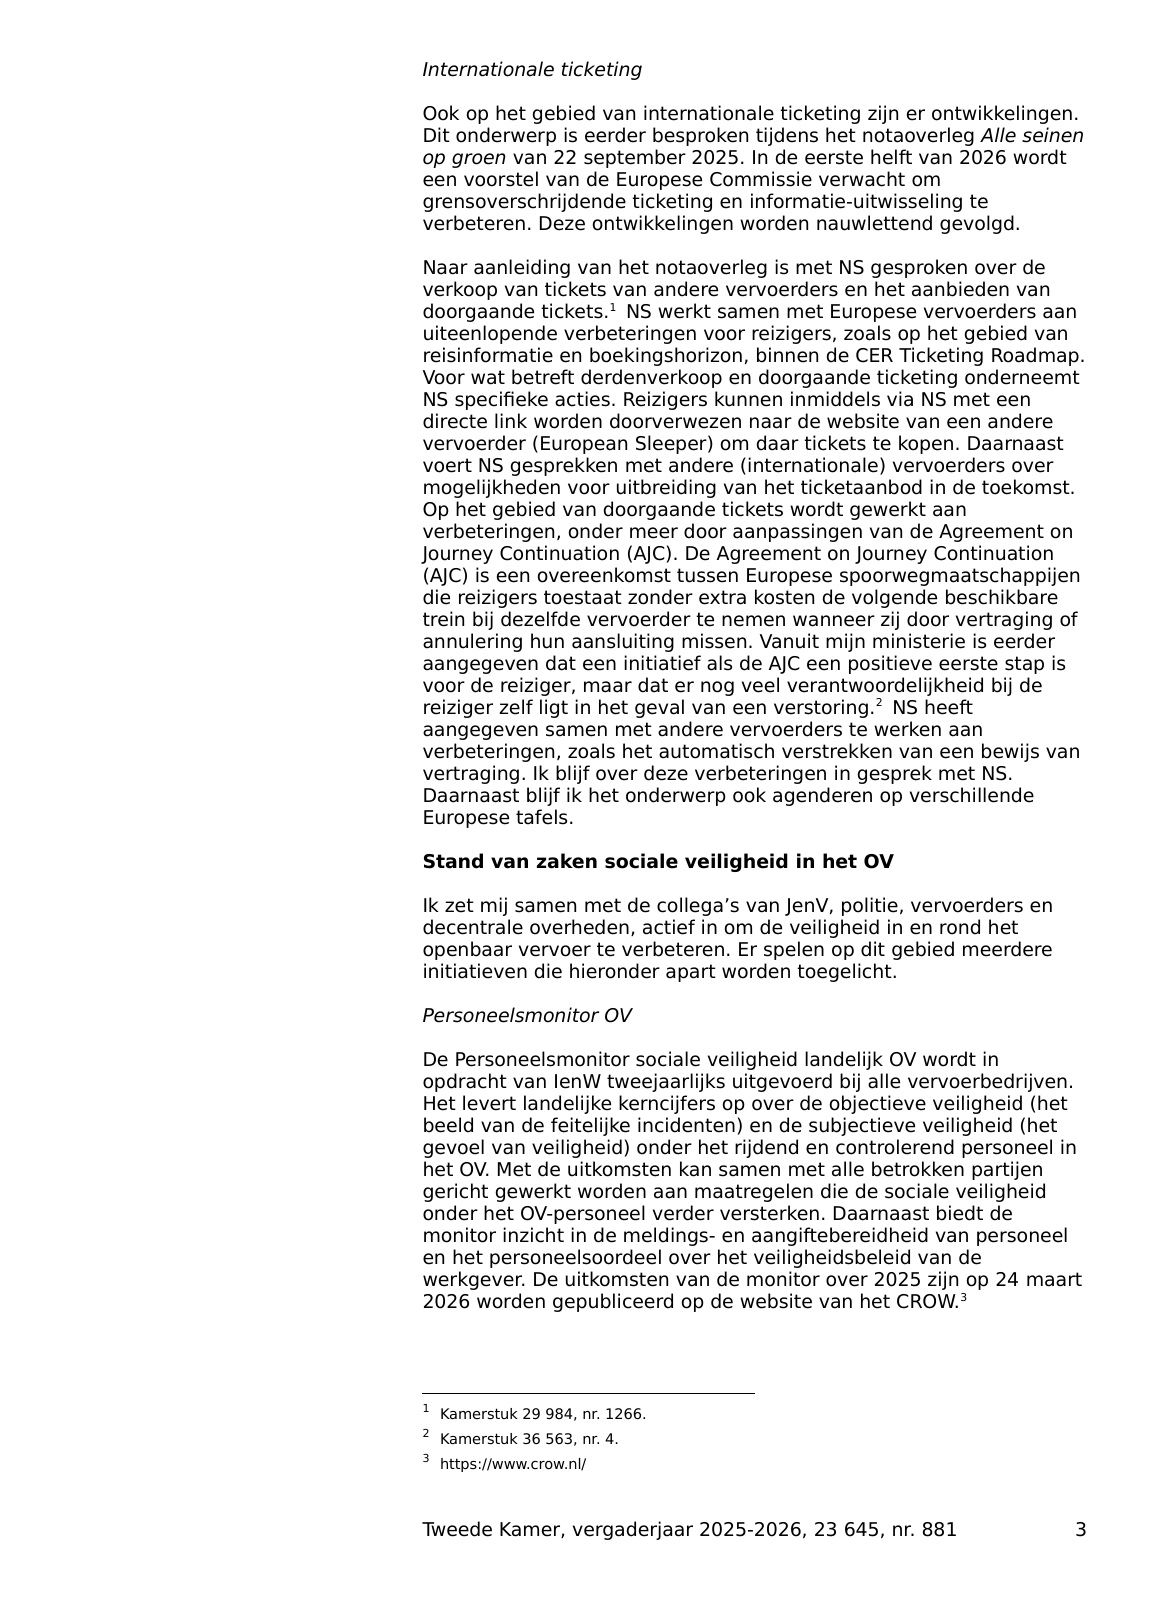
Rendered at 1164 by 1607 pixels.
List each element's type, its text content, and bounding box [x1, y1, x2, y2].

subtitle Personeelsmonitor OV [422, 1005, 1087, 1027]
text Naar aanleiding van het notaoverleg is met NS gesproken over de verkoop van tickets van andere vervoerders en het aanbieden van doorgaande tickets. NS werkt samen met Europese vervoerders aan uiteenlopende verbeteringen voor reizigers, zoals op het gebied van reisinformatie en boekingshorizon, binnen de CER Ticketing Roadmap. Voor wat betreft derdenverkoop en doorgaande ticketing onderneemt NS specifieke acties. Reizigers kunnen inmiddels via NS met een directe link worden doorverwezen naar de website van een andere vervoerder (European Sleeper) om daar tickets te kopen. Daarnaast voert NS gesprekken met andere (internationale) vervoerders over mogelijkheden voor uitbreiding van het ticketaanbod in de toekomst. Op het gebied van doorgaande tickets wordt gewerkt aan verbeteringen, onder meer door aanpassingen van de Agreement on Journey Continuation (AJC). De Agreement on Journey Continuation (AJC) is een overeenkomst tussen Europese spoorwegmaatschappijen die reizigers toestaat zonder extra kosten de volgende beschikbare trein bij dezelfde vervoerder te nemen wanneer zij door vertraging of annulering hun aansluiting missen. Vanuit mijn ministerie is eerder aangegeven dat een initiatief als de AJC een positieve eerste stap is voor de reiziger, maar dat er nog veel verantwoordelijkheid bij de reiziger zelf ligt in het geval van een verstoring. NS heeft aangegeven samen met andere vervoerders te werken aan verbeteringen, zoals het automatisch verstrekken van een bewijs van vertraging. Ik blijf over deze verbeteringen in gesprek met NS. Daarnaast blijf ik het onderwerp ook agenderen op verschillende Europese tafels. [422, 257, 1087, 829]
text Ook op het gebied van internationale ticketing zijn er ontwikkelingen. Dit onderwerp is eerder besproken tijdens het notaoverleg Alle seinen op groen van 22 september 2025. In de eerste helft van 2026 wordt een voorstel van de Europese Commissie verwacht om grensoverschrijdende ticketing en informatie-uitwisseling te verbeteren. Deze ontwikkelingen worden nauwlettend gevolgd. [422, 103, 1087, 235]
text Kamerstuk 36 563, nr. 4. [422, 1427, 1087, 1449]
text Kamerstuk 29 984, nr. 1266. [422, 1402, 1087, 1424]
text Ik zet mij samen met de collega’s van JenV, politie, vervoerders en decentrale overheden, actief in om de veiligheid in en rond het openbaar vervoer te verbeteren. Er spelen op dit gebied meerdere initiatieven die hieronder apart worden toegelicht. [422, 895, 1087, 983]
text https://www.crow.nl/ [422, 1452, 1087, 1474]
subtitle Internationale ticketing [422, 59, 1087, 81]
subtitle Stand van zaken sociale veiligheid in het OV [422, 851, 1087, 873]
text De Personeelsmonitor sociale veiligheid landelijk OV wordt in opdracht van IenW tweejaarlijks uitgevoerd bij alle vervoerbedrijven. Het levert landelijke kerncijfers op over de objectieve veiligheid (het beeld van de feitelijke incidenten) en de subjectieve veiligheid (het gevoel van veiligheid) onder het rijdend en controlerend personeel in het OV. Met de uitkomsten kan samen met alle betrokken partijen gericht gewerkt worden aan maatregelen die de sociale veiligheid onder het OV-personeel verder versterken. Daarnaast biedt de monitor inzicht in de meldings- en aangiftebereidheid van personeel en het personeelsoordeel over het veiligheidsbeleid van de werkgever. De uitkomsten van de monitor over 2025 zijn op 24 maart 2026 worden gepubliceerd op de website van het CROW. [422, 1049, 1087, 1313]
